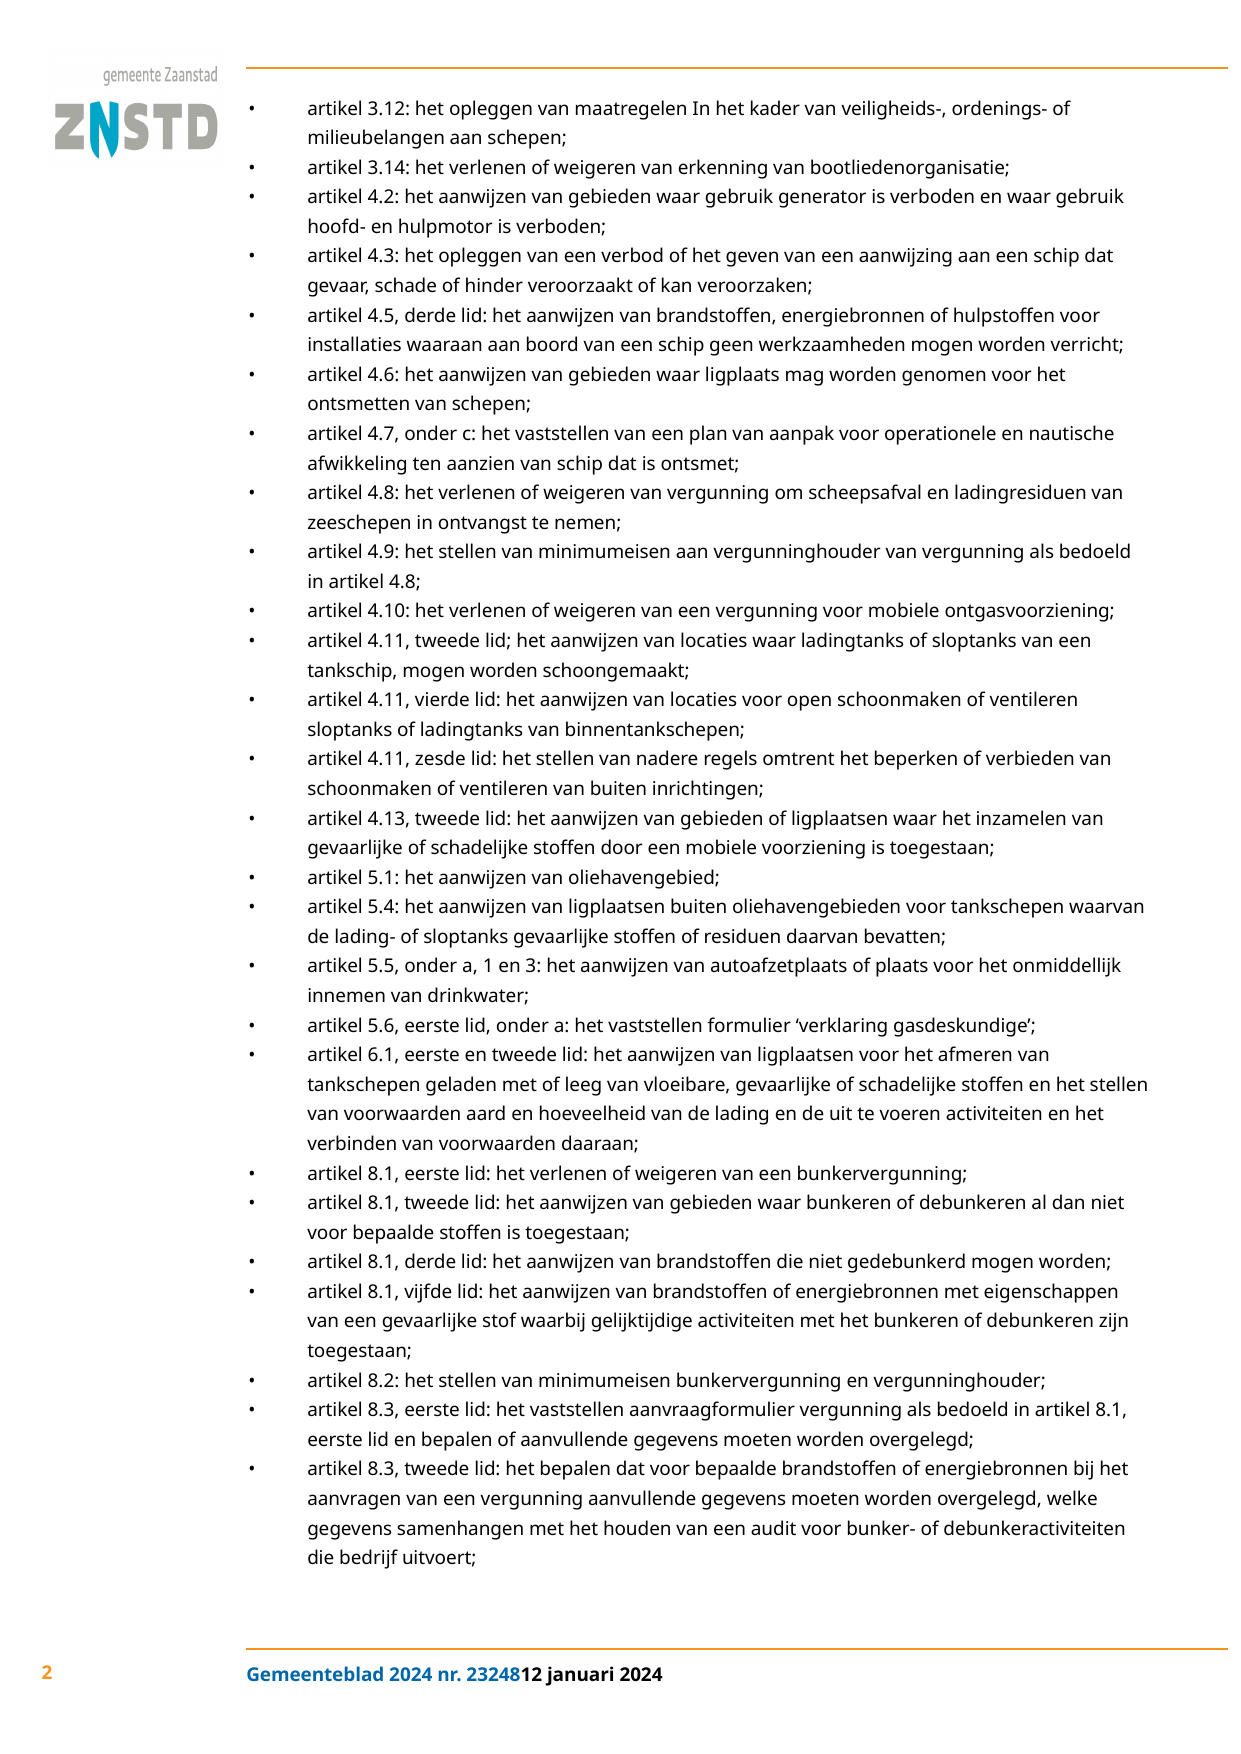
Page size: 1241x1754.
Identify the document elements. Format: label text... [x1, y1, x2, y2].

list artikel 8.3, tweede lid: het bepalen dat voor bepaalde brandstoffen of energiebronnen bij het aanvragen van een vergunning aanvullende gegevens moeten worden overgelegd, welke gegevens samenhangen met het houden van een audit voor bunker- of debunkeractiviteiten die bedrijf uitvoert; [248, 1456, 1152, 1570]
list artikel 5.5, onder a, 1 en 3: het aanwijzen van autoafzetplaats of plaats voor het onmiddellijk innemen van drinkwater; [248, 953, 1152, 1008]
list artikel 4.11, vierde lid: het aanwijzen van locaties voor open schoonmaken of ventileren sloptanks of ladingtanks van binnentankschepen; [248, 686, 1152, 742]
list artikel 4.7, onder c: het vaststellen van een plan van aanpak voor operationele en nautische afwikkeling ten aanzien van schip dat is ontsmet; [248, 420, 1152, 476]
list artikel 4.11, zesde lid: het stellen van nadere regels omtrent het beperken of verbieden van schoonmaken of ventileren van buiten inrichtingen; [248, 746, 1152, 801]
list artikel 8.1, tweede lid: het aanwijzen van gebieden waar bunkeren of debunkeren al dan niet voor bepaalde stoffen is toegestaan; [248, 1189, 1152, 1245]
list artikel 4.3: het opleggen van een verbod of het geven van een aanwijzing aan een schip dat gevaar, schade of hinder veroorzaakt of kan veroorzaken; [248, 243, 1152, 298]
list artikel 8.3, eerste lid: het vaststellen aanvraagformulier vergunning als bedoeld in artikel 8.1, eerste lid en bepalen of aanvullende gegevens moeten worden overgelegd; [248, 1396, 1152, 1452]
list artikel 4.8: het verlenen of weigeren van vergunning om scheepsafval en ladingresiduen van zeeschepen in ontvangst te nemen; [248, 479, 1152, 535]
list artikel 5.1: het aanwijzen van oliehavengebied; [248, 864, 1152, 890]
list artikel 6.1, eerste en tweede lid: het aanwijzen van ligplaatsen voor het afmeren van tankschepen geladen met of leeg van vloeibare, gevaarlijke of schadelijke stoffen en het stellen van voorwaarden aard en hoeveelheid van de lading en de uit te voeren activiteiten en het verbinden van voorwaarden daaraan; [248, 1041, 1152, 1156]
list artikel 3.12: het opleggen van maatregelen In het kader van veiligheids-, ordenings- of milieubelangen aan schepen; [248, 95, 1152, 150]
list artikel 4.13, tweede lid: het aanwijzen van gebieden of ligplaatsen waar het inzamelen van gevaarlijke of schadelijke stoffen door een mobiele voorziening is toegestaan; [248, 805, 1152, 860]
list artikel 5.6, eerste lid, onder a: het vaststellen formulier ‘verklaring gasdeskundige’; [248, 1012, 1152, 1038]
list artikel 4.10: het verlenen of weigeren van een vergunning voor mobiele ontgasvoorziening; [248, 598, 1152, 623]
list artikel 8.1, derde lid: het aanwijzen van brandstoffen die niet gedebunkerd mogen worden; [248, 1248, 1152, 1274]
list artikel 4.6: het aanwijzen van gebieden waar ligplaats mag worden genomen voor het ontsmetten van schepen; [248, 361, 1152, 416]
list artikel 5.4: het aanwijzen van ligplaatsen buiten oliehavengebieden voor tankschepen waarvan de lading- of sloptanks gevaarlijke stoffen of residuen daarvan bevatten; [248, 893, 1152, 949]
list artikel 4.5, derde lid: het aanwijzen van brandstoffen, energiebronnen of hulpstoffen voor installaties waaraan aan boord van een schip geen werkzaamheden mogen worden verricht; [248, 302, 1152, 357]
list artikel 4.2: het aanwijzen van gebieden waar gebruik generator is verboden en waar gebruik hoofd- en hulpmotor is verboden; [248, 183, 1152, 239]
picture [41, 47, 231, 172]
list artikel 8.2: het stellen van minimumeisen bunkervergunning en vergunninghouder; [248, 1367, 1152, 1393]
list artikel 8.1, eerste lid: het verlenen of weigeren van een bunkervergunning; [248, 1160, 1152, 1186]
list artikel 3.14: het verlenen of weigeren van erkenning van bootliedenorganisatie; [248, 154, 1152, 180]
list artikel 4.9: het stellen van minimumeisen aan vergunninghouder van vergunning als bedoeld in artikel 4.8; [248, 538, 1152, 594]
list artikel 4.11, tweede lid; het aanwijzen van locaties waar ladingtanks of sloptanks van een tankschip, mogen worden schoongemaakt; [248, 627, 1152, 683]
list artikel 8.1, vijfde lid: het aanwijzen van brandstoffen of energiebronnen met eigenschappen van een gevaarlijke stof waarbij gelijktijdige activiteiten met het bunkeren of debunkeren zijn toegestaan; [248, 1278, 1152, 1363]
